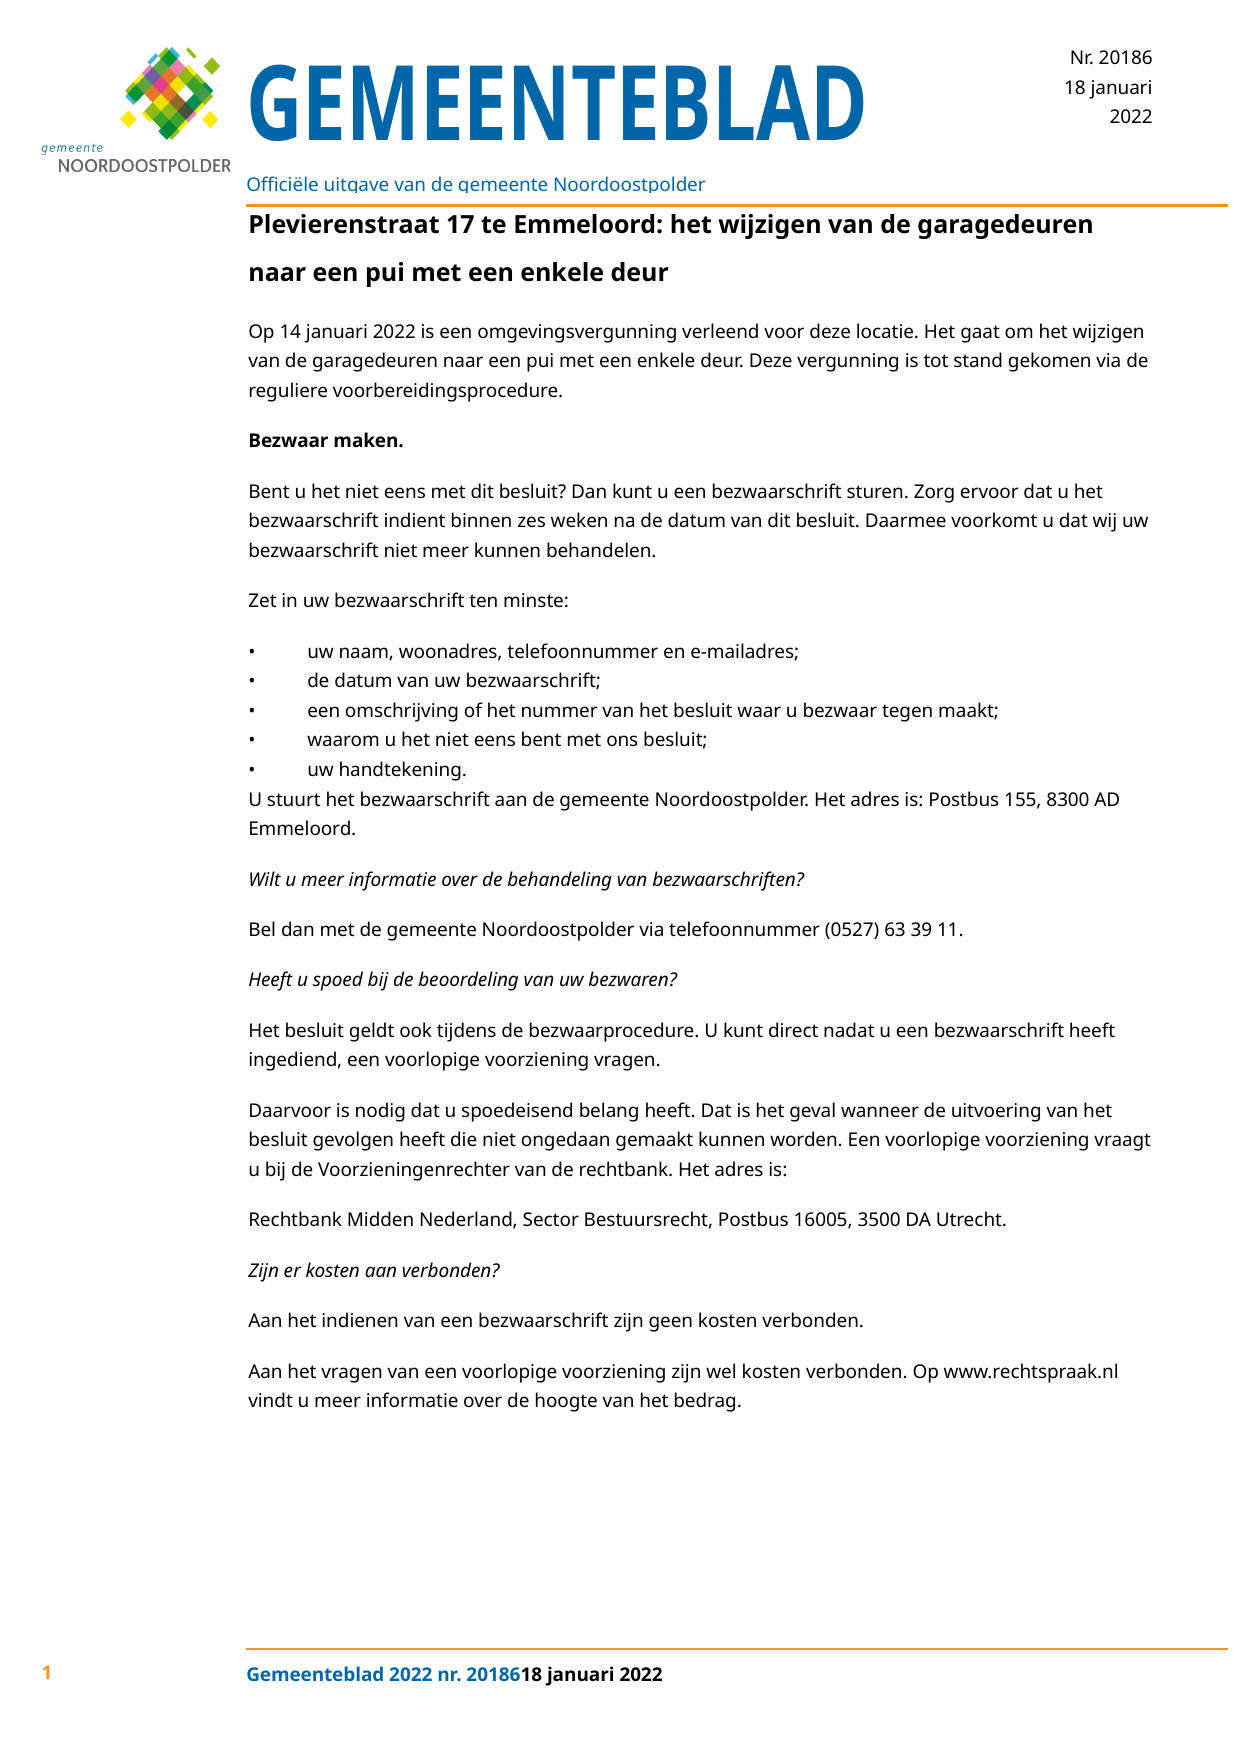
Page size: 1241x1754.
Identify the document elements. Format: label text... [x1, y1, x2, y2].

list de datum van uw bezwaarschrift; [248, 667, 1152, 693]
text Plevierenstraat 17 te Emmeloord: het wijzigen van de garagedeuren naar een pui met een enkele deur [248, 207, 1152, 288]
list uw naam, woonadres, telefoonnummer en e-mailadres; [248, 638, 1152, 664]
picture [41, 47, 231, 172]
text Zet in uw bezwaarschrift ten minste: [248, 587, 1152, 613]
list waarom u het niet eens bent met ons besluit; [248, 727, 1152, 752]
text Bezwaar maken. [248, 427, 1152, 453]
text Zijn er kosten aan verbonden? [248, 1257, 1152, 1283]
text Aan het vragen van een voorlopige voorziening zijn wel kosten verbonden. Op www.rechtspraak.nl vindt u meer informatie over de hoogte van het bedrag. [248, 1358, 1152, 1413]
text Rechtbank Midden Nederland, Sector Bestuursrecht, Postbus 16005, 3500 DA Utrecht. [248, 1207, 1152, 1232]
text Aan het indienen van een bezwaarschrift zijn geen kosten verbonden. [248, 1307, 1152, 1333]
text Het besluit geldt ook tijdens de bezwaarprocedure. U kunt direct nadat u een bezwaarschrift heeft ingediend, een voorlopige voorziening vragen. [248, 1017, 1152, 1072]
text U stuurt het bezwaarschrift aan de gemeente Noordoostpolder. Het adres is: Postbus 155, 8300 AD Emmeloord. [248, 786, 1152, 841]
text Bent u het niet eens met dit besluit? Dan kunt u een bezwaarschrift sturen. Zorg ervoor dat u het bezwaarschrift indient binnen zes weken na de datum van dit besluit. Daarmee voorkomt u dat wij uw bezwaarschrift niet meer kunnen behandelen. [248, 478, 1152, 563]
text Wilt u meer informatie over de behandeling van bezwaarschriften? [248, 866, 1152, 892]
list een omschrijving of het nummer van het besluit waar u bezwaar tegen maakt; [248, 697, 1152, 723]
text Heeft u spoed bij de beoordeling van uw bezwaren? [248, 967, 1152, 992]
list uw handtekening. [248, 756, 1152, 782]
text Op 14 januari 2022 is een omgevingsvergunning verleend voor deze locatie. Het gaat om het wijzigen van de garagedeuren naar een pui met een enkele deur. Deze vergunning is tot stand gekomen via de reguliere voorbereidingsprocedure. [248, 318, 1152, 403]
text Daarvoor is nodig dat u spoedeisend belang heeft. Dat is het geval wanneer de uitvoering van het besluit gevolgen heeft die niet ongedaan gemaakt kunnen worden. Een voorlopige voorziening vraagt u bij de Voorzieningenrechter van de rechtbank. Het adres is: [248, 1097, 1152, 1182]
text Bel dan met de gemeente Noordoostpolder via telefoonnummer (0527) 63 39 11. [248, 916, 1152, 942]
